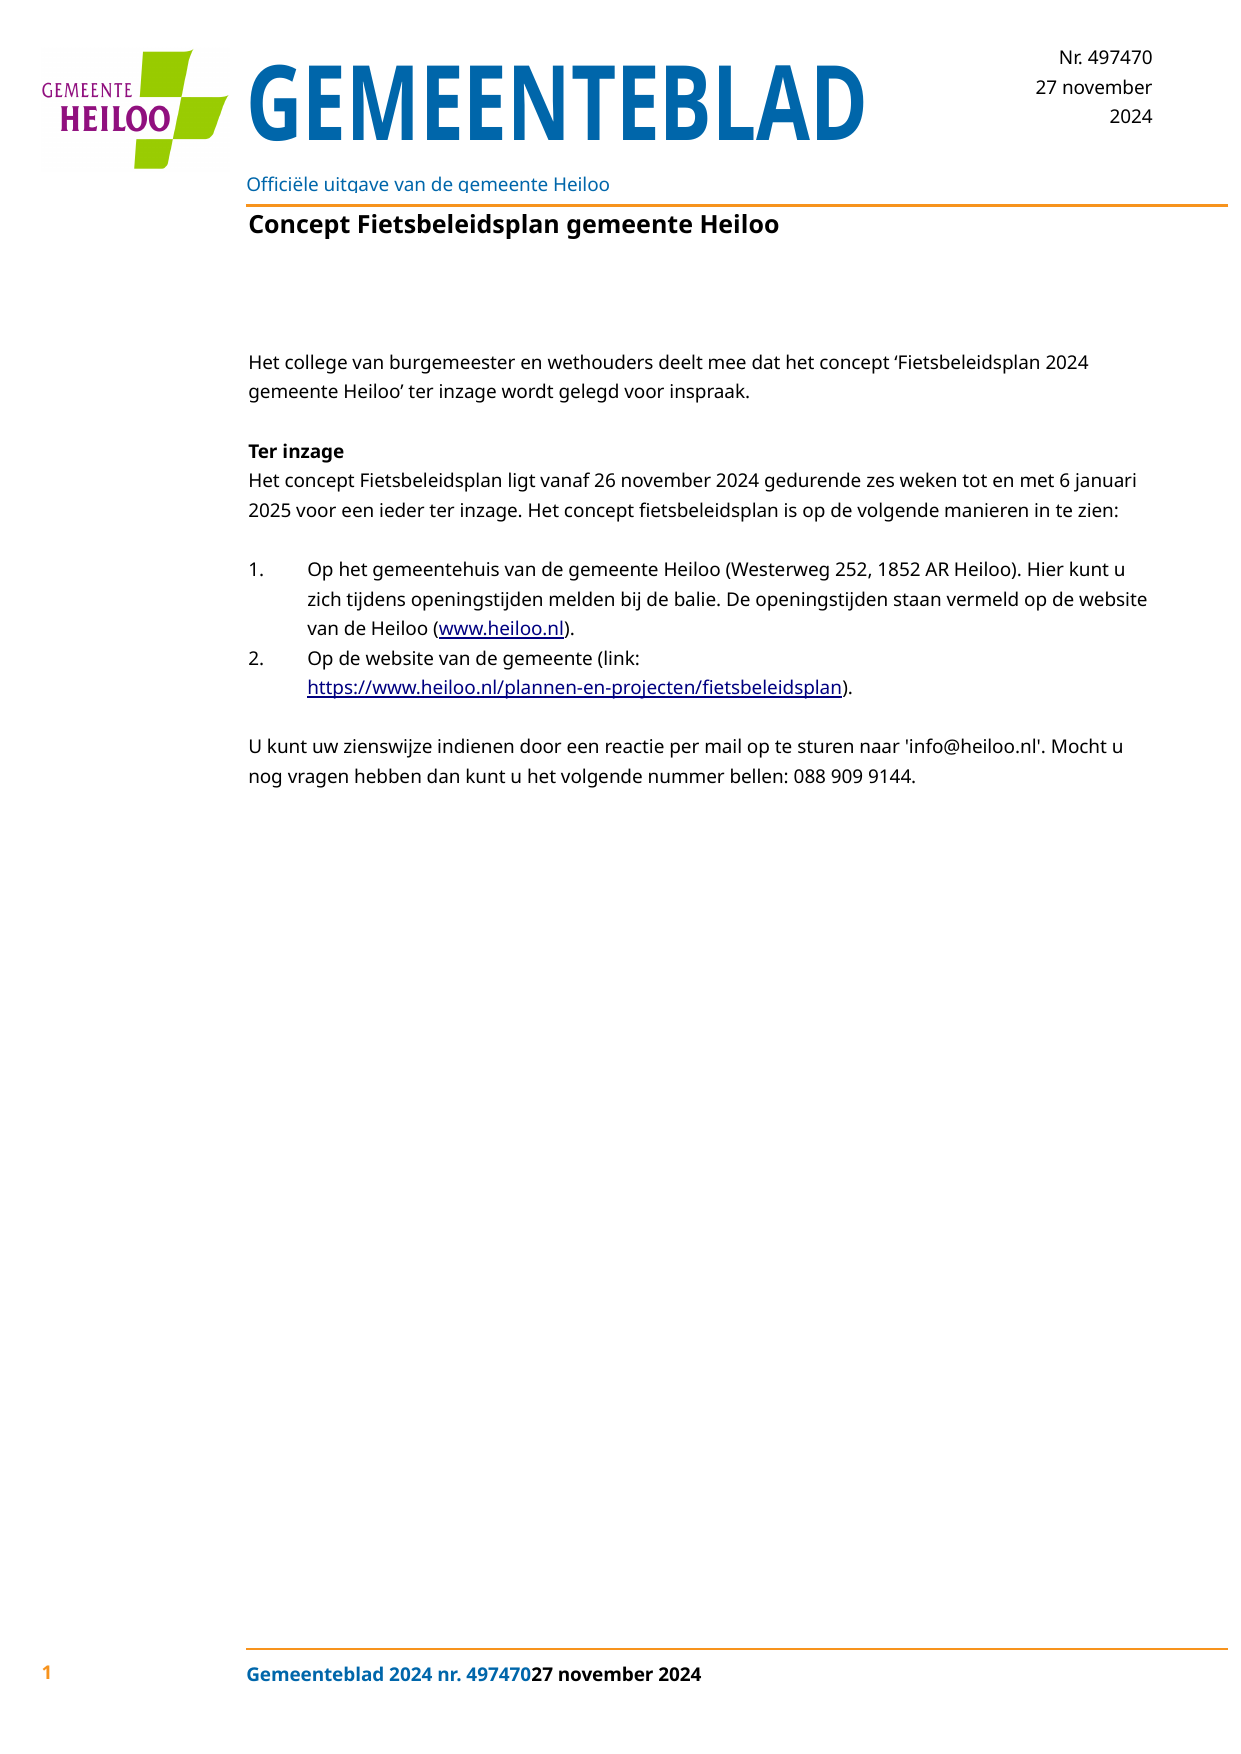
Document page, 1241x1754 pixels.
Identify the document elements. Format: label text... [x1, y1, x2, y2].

text Het concept Fietsbeleidsplan ligt vanaf 26 november 2024 gedurende zes weken tot en met 6 januari 2025 voor een ieder ter inzage. Het concept fietsbeleidsplan is op de volgende manieren in te zien: [248, 467, 1152, 523]
text Ter inzage [248, 438, 1152, 464]
text Het college van burgemeester en wethouders deelt mee dat het concept ‘Fietsbeleidsplan 2024 gemeente Heiloo’ ter inzage wordt gelegd voor inspraak. [248, 349, 1152, 404]
picture [41, 47, 231, 172]
text U kunt uw zienswijze indienen door een reactie per mail op te sturen naar 'info@heiloo.nl'. Mocht u nog vragen hebben dan kunt u het volgende nummer bellen: 088 909 9144. [248, 734, 1152, 789]
list Op de website van de gemeente (link: https://www.heiloo.nl/plannen-en-projecten/fietsbeleidsplan). [248, 645, 1152, 700]
text Concept Fietsbeleidsplan gemeente Heiloo [248, 207, 1152, 241]
list Op het gemeentehuis van de gemeente Heiloo (Westerweg 252, 1852 AR Heiloo). Hier kunt u zich tijdens openingstijden melden bij de balie. De openingstijden staan vermeld op de website van de Heiloo (www.heiloo.nl). [248, 556, 1152, 641]
